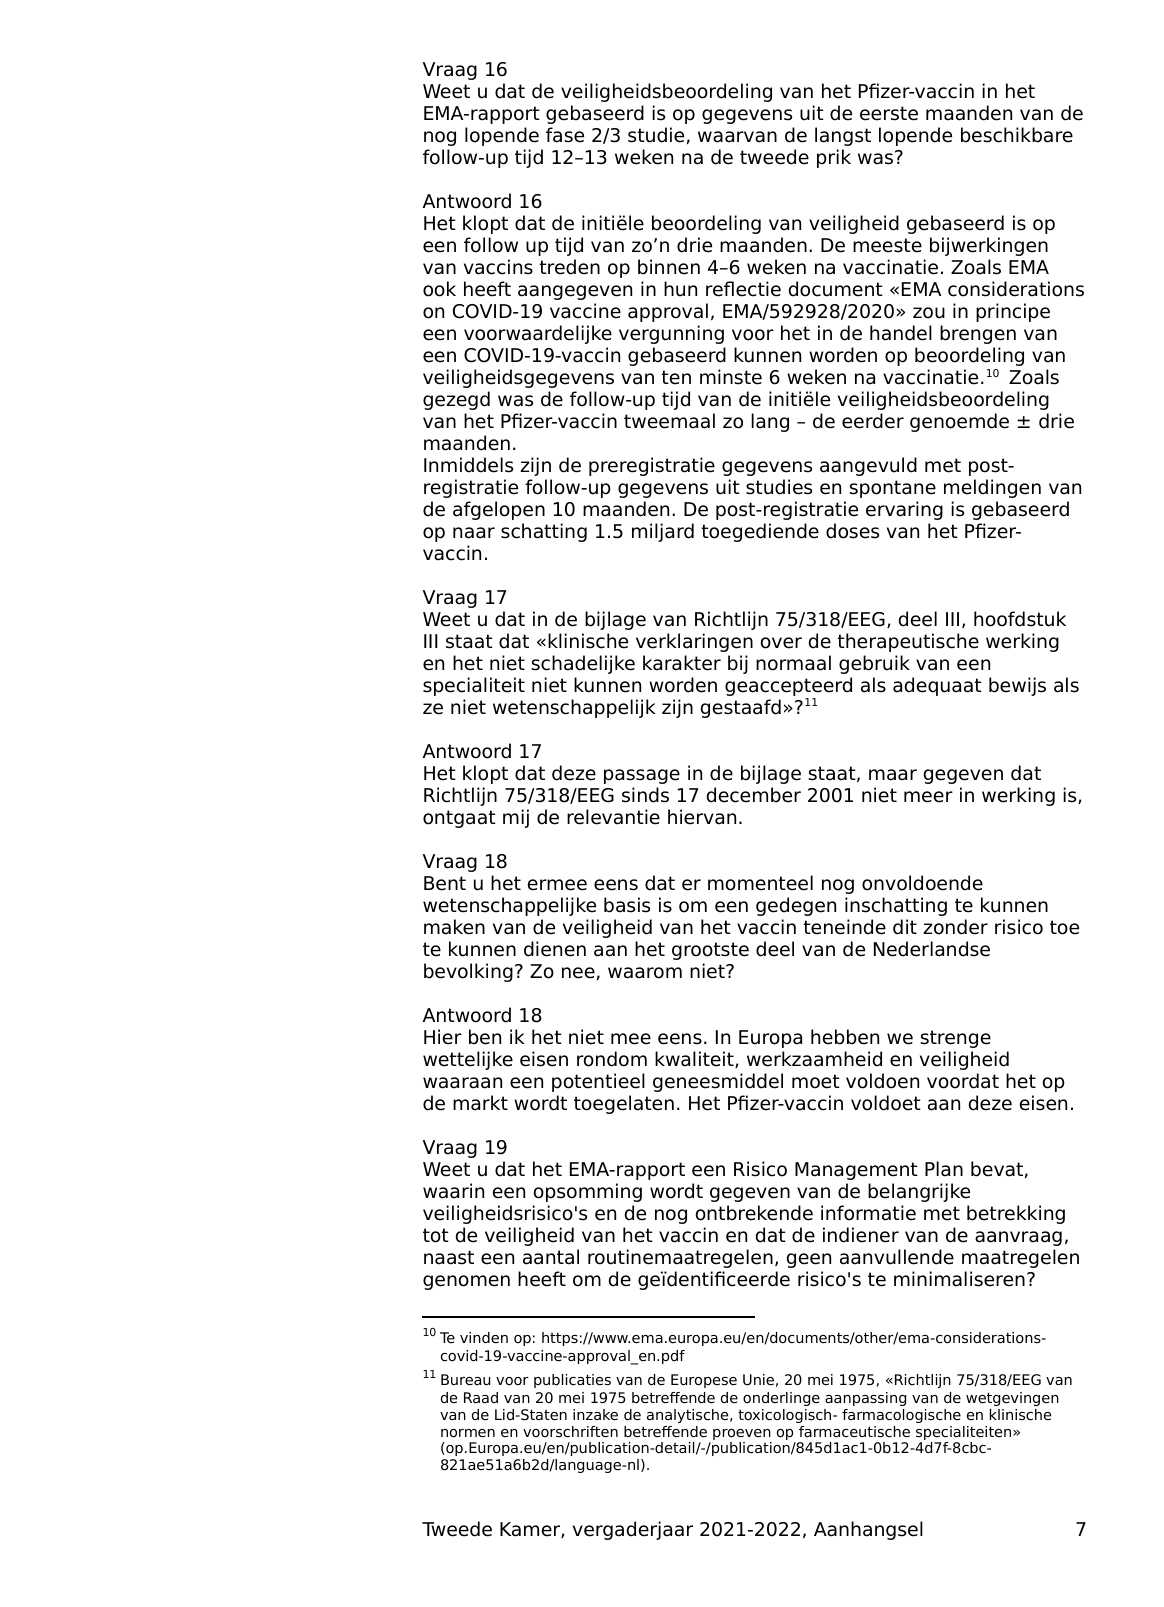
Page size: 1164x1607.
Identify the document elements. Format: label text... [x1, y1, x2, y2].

text Vraag 18 [422, 851, 1087, 873]
text Vraag 16 [422, 59, 1087, 81]
text Vraag 17 [422, 587, 1087, 609]
text Antwoord 16 [422, 191, 1087, 213]
text Bent u het ermee eens dat er momenteel nog onvoldoende wetenschappelijke basis is om een gedegen inschatting te kunnen maken van de veiligheid van het vaccin teneinde dit zonder risico toe te kunnen dienen aan het grootste deel van de Nederlandse bevolking? Zo nee, waarom niet? [422, 873, 1087, 983]
text Hier ben ik het niet mee eens. In Europa hebben we strenge wettelijke eisen rondom kwaliteit, werkzaamheid en veiligheid waaraan een potentieel geneesmiddel moet voldoen voordat het op de markt wordt toegelaten. Het Pfizer-vaccin voldoet aan deze eisen. [422, 1027, 1087, 1115]
text Antwoord 17 [422, 741, 1087, 763]
text Weet u dat het EMA-rapport een Risico Management Plan bevat, waarin een opsomming wordt gegeven van de belangrijke veiligheidsrisico's en de nog ontbrekende informatie met betrekking tot de veiligheid van het vaccin en dat de indiener van de aanvraag, naast een aantal routinemaatregelen, geen aanvullende maatregelen genomen heeft om de geïdentificeerde risico's te minimaliseren? [422, 1159, 1087, 1291]
text Het klopt dat deze passage in de bijlage staat, maar gegeven dat Richtlijn 75/318/EEG sinds 17 december 2001 niet meer in werking is, ontgaat mij de relevantie hiervan. [422, 763, 1087, 829]
text Te vinden op: https://www.ema.europa.eu/en/documents/other/ema-considerations-covid-19-vaccine-approval_en.pdf [422, 1326, 1087, 1365]
text Het klopt dat de initiële beoordeling van veiligheid gebaseerd is op een follow up tijd van zo’n drie maanden. De meeste bijwerkingen van vaccins treden op binnen 4–6 weken na vaccinatie. Zoals EMA ook heeft aangegeven in hun reflectie document «EMA considerations on COVID-19 vaccine approval, EMA/592928/2020» zou in principe een voorwaardelijke vergunning voor het in de handel brengen van een COVID-19-vaccin gebaseerd kunnen worden op beoordeling van veiligheidsgegevens van ten minste 6 weken na vaccinatie. Zoals gezegd was de follow-up tijd van de initiële veiligheidsbeoordeling van het Pfizer-vaccin tweemaal zo lang – de eerder genoemde ± drie maanden. [422, 213, 1087, 455]
text Weet u dat in de bijlage van Richtlijn 75/318/EEG, deel III, hoofdstuk III staat dat «klinische verklaringen over de therapeutische werking en het niet schadelijke karakter bij normaal gebruik van een specialiteit niet kunnen worden geaccepteerd als adequaat bewijs als ze niet wetenschappelijk zijn gestaafd»? [422, 609, 1087, 719]
text Bureau voor publicaties van de Europese Unie, 20 mei 1975, «Richtlijn 75/318/EEG van de Raad van 20 mei 1975 betreffende de onderlinge aanpassing van de wetgevingen van de Lid-Staten inzake de analytische, toxicologisch- farmacologische en klinische normen en voorschriften betreffende proeven op farmaceutische specialiteiten» (op.Europa.eu/en/publication-detail/-/publication/845d1ac1-0b12-4d7f-8cbc-821ae51a6b2d/language-nl). [422, 1368, 1087, 1474]
text Antwoord 18 [422, 1005, 1087, 1027]
text Vraag 19 [422, 1137, 1087, 1159]
text Inmiddels zijn de preregistratie gegevens aangevuld met post-registratie follow-up gegevens uit studies en spontane meldingen van de afgelopen 10 maanden. De post-registratie ervaring is gebaseerd op naar schatting 1.5 miljard toegediende doses van het Pfizer-vaccin. [422, 455, 1087, 565]
text Weet u dat de veiligheidsbeoordeling van het Pfizer-vaccin in het EMA-rapport gebaseerd is op gegevens uit de eerste maanden van de nog lopende fase 2/3 studie, waarvan de langst lopende beschikbare follow-up tijd 12–13 weken na de tweede prik was? [422, 81, 1087, 169]
